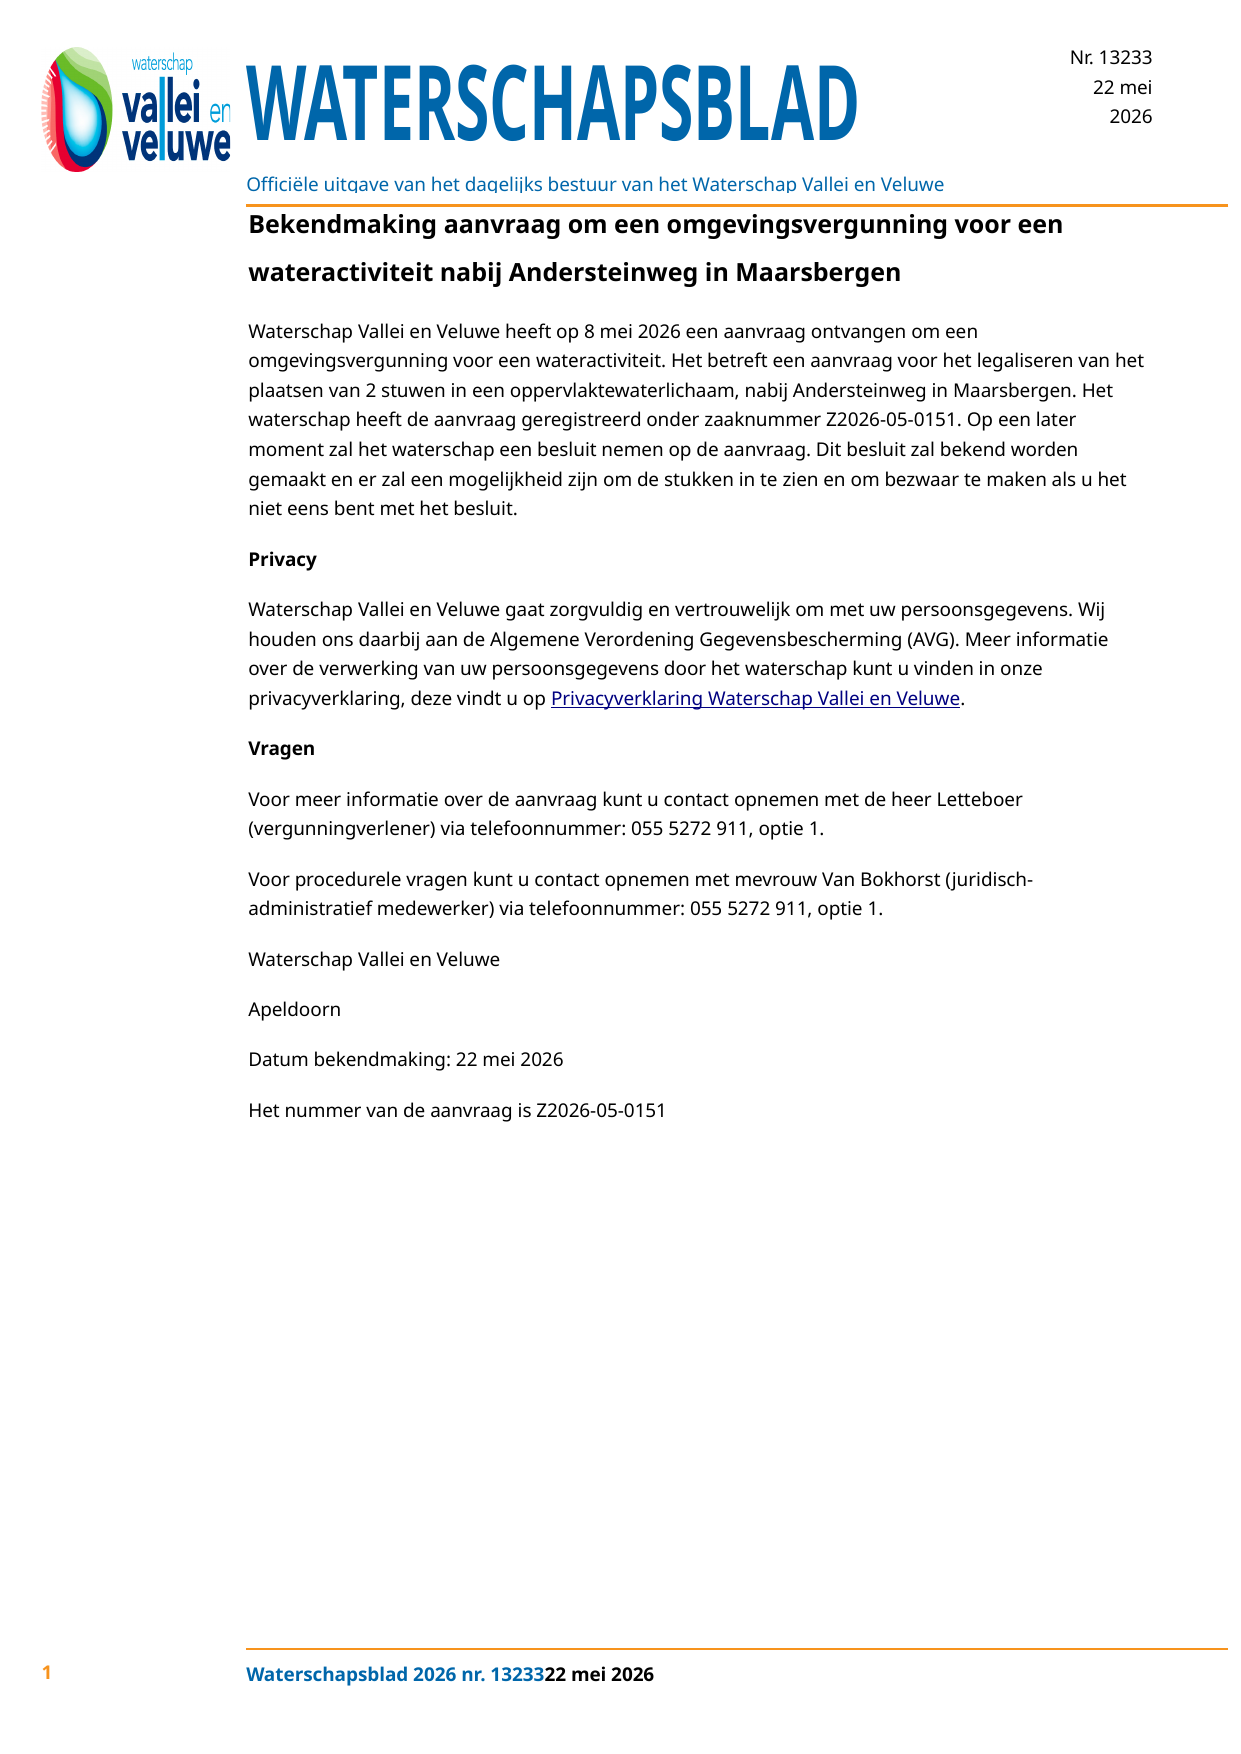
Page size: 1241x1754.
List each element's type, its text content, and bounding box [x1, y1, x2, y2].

text Voor meer informatie over de aanvraag kunt u contact opnemen met de heer Letteboer (vergunningverlener) via telefoonnummer: 055 5272 911, optie 1. [248, 786, 1152, 841]
text Privacy [248, 546, 1152, 572]
picture [41, 47, 231, 172]
text Datum bekendmaking: 22 mei 2026 [248, 1047, 1152, 1072]
text Het nummer van de aanvraag is Z2026-05-0151 [248, 1097, 1152, 1123]
text Waterschap Vallei en Veluwe heeft op 8 mei 2026 een aanvraag ontvangen om een omgevingsvergunning voor een wateractiviteit. Het betreft een aanvraag voor het legaliseren van het plaatsen van 2 stuwen in een oppervlaktewaterlichaam, nabij Andersteinweg in Maarsbergen. Het waterschap heeft de aanvraag geregistreerd onder zaaknummer Z2026-05-0151. Op een later moment zal het waterschap een besluit nemen op de aanvraag. Dit besluit zal bekend worden gemaakt en er zal een mogelijkheid zijn om de stukken in te zien en om bezwaar te maken als u het niet eens bent met het besluit. [248, 318, 1152, 521]
text Voor procedurele vragen kunt u contact opnemen met mevrouw Van Bokhorst (juridisch-administratief medewerker) via telefoonnummer: 055 5272 911, optie 1. [248, 866, 1152, 921]
text Vragen [248, 735, 1152, 761]
text Waterschap Vallei en Veluwe [248, 946, 1152, 972]
text Apeldoorn [248, 996, 1152, 1022]
text Bekendmaking aanvraag om een omgevingsvergunning voor een wateractiviteit nabij Andersteinweg in Maarsbergen [248, 207, 1152, 288]
text Waterschap Vallei en Veluwe gaat zorgvuldig en vertrouwelijk om met uw persoonsgegevens. Wij houden ons daarbij aan de Algemene Verordening Gegevensbescherming (AVG). Meer informatie over de verwerking van uw persoonsgegevens door het waterschap kunt u vinden in onze privacyverklaring, deze vindt u op Privacyverklaring Waterschap Vallei en Veluwe. [248, 596, 1152, 711]
